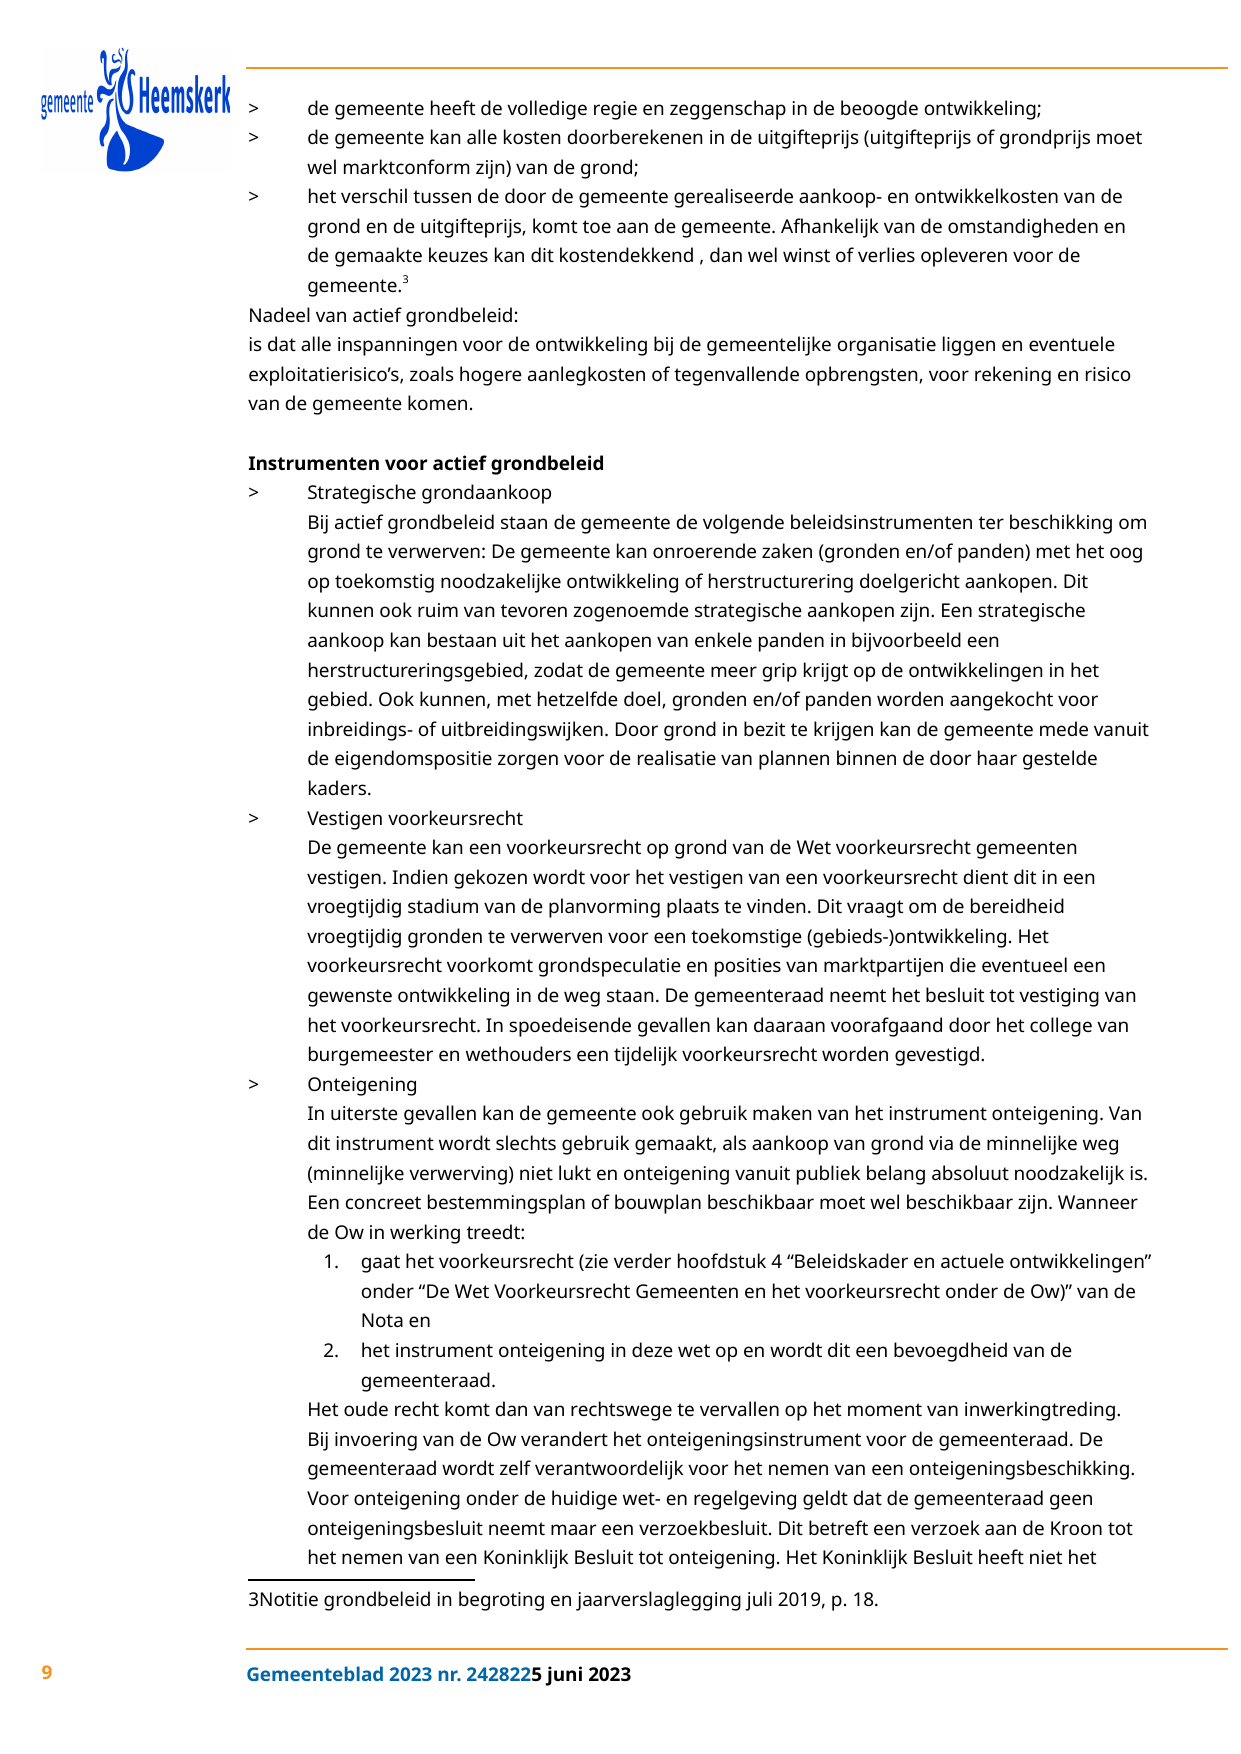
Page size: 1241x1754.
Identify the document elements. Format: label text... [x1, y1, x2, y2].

list het instrument onteigening in deze wet op en wordt dit een bevoegdheid van de gemeenteraad. [323, 1337, 1152, 1393]
text Instrumenten voor actief grondbeleid [248, 450, 1152, 476]
list Bij actief grondbeleid staan de gemeente de volgende beleidsinstrumenten ter beschikking om grond te verwerven: De gemeente kan onroerende zaken (gronden en/of panden) met het oog op toekomstig noodzakelijke ontwikkeling of herstructurering doelgericht aankopen. Dit kunnen ook ruim van tevoren zogenoemde strategische aankopen zijn. Een strategische aankoop kan bestaan uit het aankopen van enkele panden in bijvoorbeeld een herstructureringsgebied, zodat de gemeente meer grip krijgt op de ontwikkelingen in het gebied. Ook kunnen, met hetzelfde doel, gronden en/of panden worden aangekocht voor inbreidings- of uitbreidingswijken. Door grond in bezit te krijgen kan de gemeente mede vanuit de eigendomspositie zorgen voor de realisatie van plannen binnen de door haar gestelde kaders. [248, 509, 1152, 801]
list Notitie grondbeleid in begroting en jaarverslaglegging juli 2019, p. 18. [248, 1586, 1152, 1612]
list Vestigen voorkeursrecht [248, 805, 1152, 831]
text Nadeel van actief grondbeleid: [248, 302, 1152, 328]
list De gemeente kan een voorkeursrecht op grond van de Wet voorkeursrecht gemeenten vestigen. Indien gekozen wordt voor het vestigen van een voorkeursrecht dient dit in een vroegtijdig stadium van de planvorming plaats te vinden. Dit vraagt om de bereidheid vroegtijdig gronden te verwerven voor een toekomstige (gebieds-)ontwikkeling. Het voorkeursrecht voorkomt grondspeculatie en posities van marktpartijen die eventueel een gewenste ontwikkeling in de weg staan. De gemeenteraad neemt het besluit tot vestiging van het voorkeursrecht. In spoedeisende gevallen kan daaraan voorafgaand door het college van burgemeester en wethouders een tijdelijk voorkeursrecht worden gevestigd. [248, 834, 1152, 1067]
list Strategische grondaankoop [248, 479, 1152, 505]
list het verschil tussen de door de gemeente gerealiseerde aankoop- en ontwikkelkosten van de grond en de uitgifteprijs, komt toe aan de gemeente. Afhankelijk van de omstandigheden en de gemaakte keuzes kan dit kostendekkend , dan wel winst of verlies opleveren voor de gemeente. [248, 183, 1152, 298]
list de gemeente kan alle kosten doorberekenen in de uitgifteprijs (uitgifteprijs of grondprijs moet wel marktconform zijn) van de grond; [248, 124, 1152, 180]
list Het oude recht komt dan van rechtswege te vervallen op het moment van inwerkingtreding. [248, 1396, 1152, 1422]
list gaat het voorkeursrecht (zie verder hoofdstuk 4 “Beleidskader en actuele ontwikkelingen” onder “De Wet Voorkeursrecht Gemeenten en het voorkeursrecht onder de Ow)” van de Nota en [323, 1248, 1152, 1333]
picture [41, 47, 231, 172]
text is dat alle inspanningen voor de ontwikkeling bij de gemeentelijke organisatie liggen en eventuele exploitatierisico’s, zoals hogere aanlegkosten of tegenvallende opbrengsten, voor rekening en risico van de gemeente komen. [248, 331, 1152, 416]
list In uiterste gevallen kan de gemeente ook gebruik maken van het instrument onteigening. Van dit instrument wordt slechts gebruik gemaakt, als aankoop van grond via de minnelijke weg (minnelijke verwerving) niet lukt en onteigening vanuit publiek belang absoluut noodzakelijk is. Een concreet bestemmingsplan of bouwplan beschikbaar moet wel beschikbaar zijn. Wanneer de Ow in werking treedt: [248, 1101, 1152, 1245]
list de gemeente heeft de volledige regie en zeggenschap in de beoogde ontwikkeling; [248, 95, 1152, 121]
list Bij invoering van de Ow verandert het onteigeningsinstrument voor de gemeenteraad. De gemeenteraad wordt zelf verantwoordelijk voor het nemen van een onteigeningsbeschikking. Voor onteigening onder de huidige wet- en regelgeving geldt dat de gemeenteraad geen onteigeningsbesluit neemt maar een verzoekbesluit. Dit betreft een verzoek aan de Kroon tot het nemen van een Koninklijk Besluit tot onteigening. Het Koninklijk Besluit heeft niet het [248, 1426, 1152, 1570]
list Onteigening [248, 1071, 1152, 1097]
